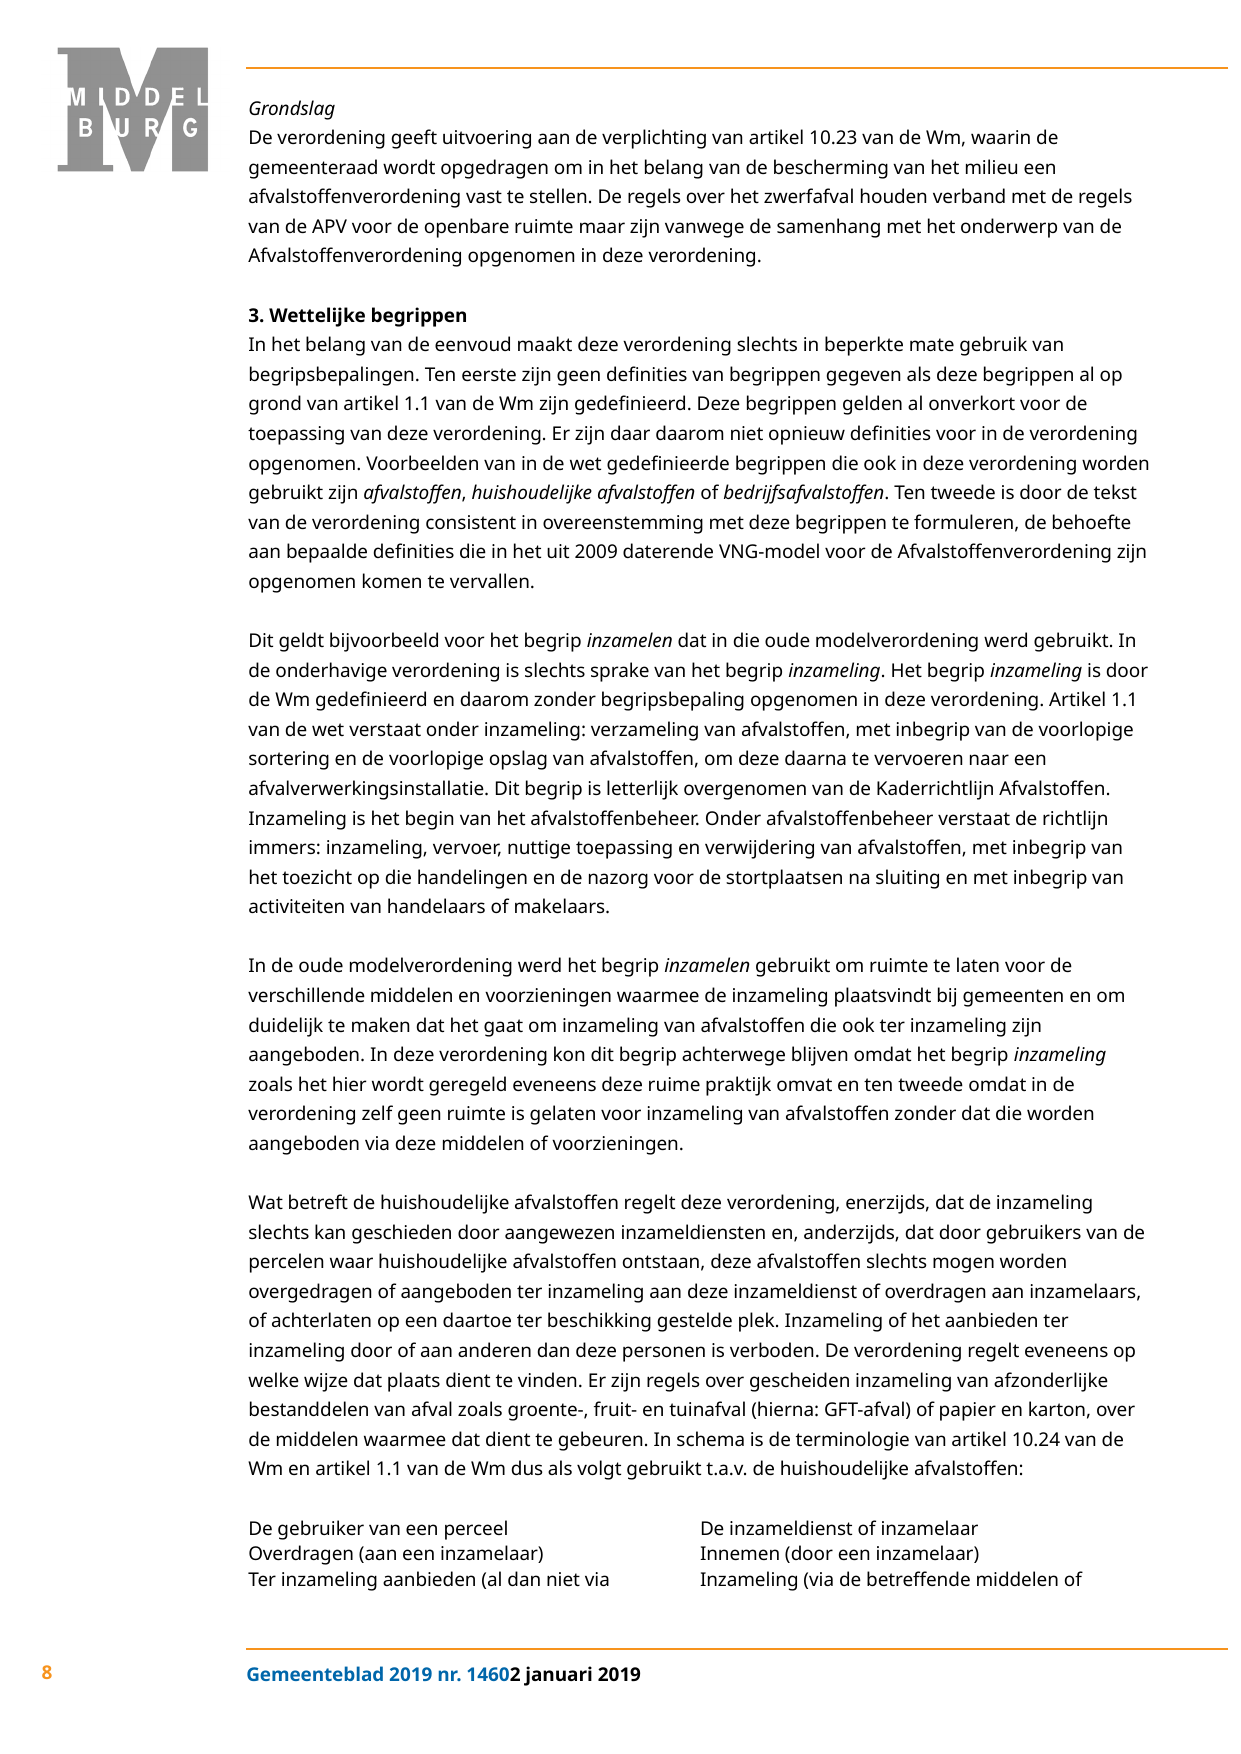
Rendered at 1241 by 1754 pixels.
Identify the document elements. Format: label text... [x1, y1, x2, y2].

table_cell Overdragen (aan een inzamelaar) [248, 1541, 700, 1566]
text In de oude modelverordening werd het begrip inzamelen gebruikt om ruimte te laten voor de verschillende middelen en voorzieningen waarmee de inzameling plaatsvindt bij gemeenten en om duidelijk te maken dat het gaat om inzameling van afvalstoffen die ook ter inzameling zijn aangeboden. In deze verordening kon dit begrip achterwege blijven omdat het begrip inzameling zoals het hier wordt geregeld eveneens deze ruime praktijk omvat en ten tweede omdat in de verordening zelf geen ruimte is gelaten voor inzameling van afvalstoffen zonder dat die worden aangeboden via deze middelen of voorzieningen. [248, 953, 1152, 1156]
text Grondslag [248, 95, 1152, 121]
picture [41, 47, 231, 172]
text Dit geldt bijvoorbeeld voor het begrip inzamelen dat in die oude modelverordening werd gebruikt. In de onderhavige verordening is slechts sprake van het begrip inzameling. Het begrip inzameling is door de Wm gedefinieerd en daarom zonder begripsbepaling opgenomen in deze verordening. Artikel 1.1 van de wet verstaat onder inzameling: verzameling van afvalstoffen, met inbegrip van de voorlopige sortering en de voorlopige opslag van afvalstoffen, om deze daarna te vervoeren naar een afvalverwerkingsinstallatie. Dit begrip is letterlijk overgenomen van de Kaderrichtlijn Afvalstoffen. Inzameling is het begin van het afvalstoffenbeheer. Onder afvalstoffenbeheer verstaat de richtlijn immers: inzameling, vervoer, nuttige toepassing en verwijdering van afvalstoffen, met inbegrip van het toezicht op die handelingen en de nazorg voor de stortplaatsen na sluiting en met inbegrip van activiteiten van handelaars of makelaars. [248, 627, 1152, 919]
text 3. Wettelijke begrippen [248, 302, 1152, 328]
table_cell Ter inzameling aanbieden (al dan niet via [248, 1566, 700, 1592]
table_header De inzameldienst of inzamelaar [700, 1515, 1152, 1541]
table_cell Inzameling (via de betreffende middelen of [700, 1566, 1152, 1592]
table_header De gebruiker van een perceel [248, 1515, 700, 1541]
text In het belang van de eenvoud maakt deze verordening slechts in beperkte mate gebruik van begripsbepalingen. Ten eerste zijn geen definities van begrippen gegeven als deze begrippen al op grond van artikel 1.1 van de Wm zijn gedefinieerd. Deze begrippen gelden al onverkort voor de toepassing van deze verordening. Er zijn daar daarom niet opnieuw definities voor in de verordening opgenomen. Voorbeelden van in de wet gedefinieerde begrippen die ook in deze verordening worden gebruikt zijn afvalstoffen, huishoudelijke afvalstoffen of bedrijfsafvalstoffen. Ten tweede is door de tekst van de verordening consistent in overeenstemming met deze begrippen te formuleren, de behoefte aan bepaalde definities die in het uit 2009 daterende VNG-model voor de Afvalstoffenverordening zijn opgenomen komen te vervallen. [248, 331, 1152, 594]
table_cell Innemen (door een inzamelaar) [700, 1541, 1152, 1566]
text Wat betreft de huishoudelijke afvalstoffen regelt deze verordening, enerzijds, dat de inzameling slechts kan geschieden door aangewezen inzameldiensten en, anderzijds, dat door gebruikers van de percelen waar huishoudelijke afvalstoffen ontstaan, deze afvalstoffen slechts mogen worden overgedragen of aangeboden ter inzameling aan deze inzameldienst of overdragen aan inzamelaars, of achterlaten op een daartoe ter beschikking gestelde plek. Inzameling of het aanbieden ter inzameling door of aan anderen dan deze personen is verboden. De verordening regelt eveneens op welke wijze dat plaats dient te vinden. Er zijn regels over gescheiden inzameling van afzonderlijke bestanddelen van afval zoals groente-, fruit- en tuinafval (hierna: GFT-afval) of papier en karton, over de middelen waarmee dat dient te gebeuren. In schema is de terminologie van artikel 10.24 van de Wm en artikel 1.1 van de Wm dus als volgt gebruikt t.a.v. de huishoudelijke afvalstoffen: [248, 1189, 1152, 1481]
text De verordening geeft uitvoering aan de verplichting van artikel 10.23 van de Wm, waarin de gemeenteraad wordt opgedragen om in het belang van de bescherming van het milieu een afvalstoffenverordening vast te stellen. De regels over het zwerfafval houden verband met de regels van de APV voor de openbare ruimte maar zijn vanwege de samenhang met het onderwerp van de Afvalstoffenverordening opgenomen in deze verordening. [248, 124, 1152, 268]
